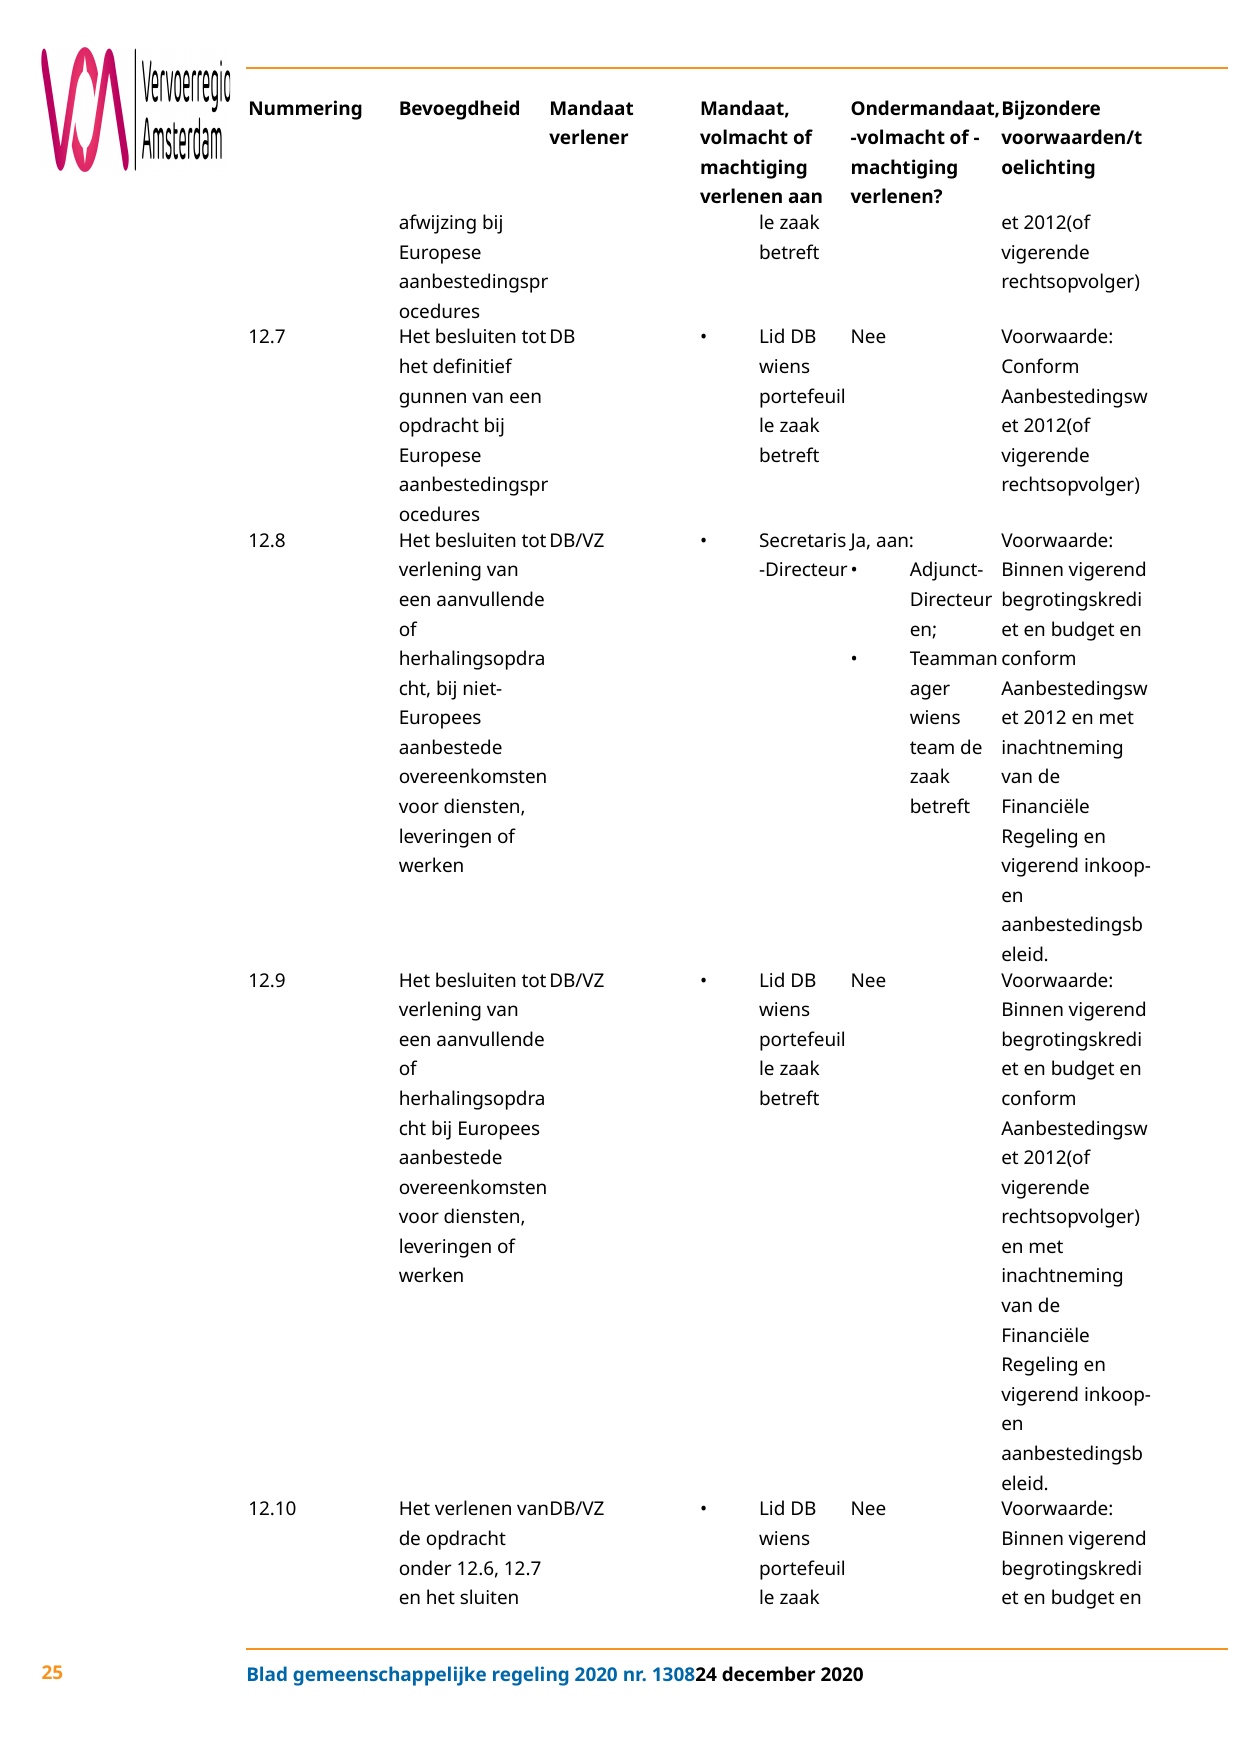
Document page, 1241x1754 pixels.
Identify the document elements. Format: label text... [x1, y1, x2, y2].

table_cell 12.10 [248, 1496, 398, 1610]
table_cell Voorwaarde: Binnen vigerend begrotingskrediet en budget en [1001, 1496, 1152, 1610]
table_cell DB/VZ [549, 527, 700, 967]
table_cell Lid DB wiens portefeuille zaak betreft [700, 324, 850, 527]
table_header Mandaat, volmacht of machtiging verlenen aan [700, 95, 850, 209]
table_cell 12.8 [248, 527, 398, 967]
table_cell Het verlenen van de opdracht onder 12.6, 12.7 en het sluiten [399, 1496, 549, 1610]
table_cell DB/VZ [549, 1496, 700, 1610]
table_cell Nee [850, 324, 1001, 527]
table_cell Nee [850, 1496, 1001, 1610]
table_header Ondermandaat, -volmacht of -machtiging verlenen? [850, 95, 1001, 209]
table_cell Voorwaarde: Binnen vigerend begrotingskrediet en budget en conform Aanbestedingswet 2012 en met inachtneming van de Financiële Regeling en vigerend inkoop- en aanbestedingsbeleid. [1001, 527, 1152, 967]
table_cell Het besluiten tot verlening van een aanvullende of herhalingsopdracht, bij niet-Europees aanbestede overeenkomsten voor diensten, leveringen of werken [399, 527, 549, 967]
table_cell DB [549, 324, 700, 527]
table_header Bijzondere voorwaarden/toelichting [1001, 95, 1152, 209]
table_cell Voorwaarde: Binnen vigerend begrotingskrediet en budget en conform Aanbestedingswet 2012(of vigerende rechtsopvolger) en met inachtneming van de Financiële Regeling en vigerend inkoop- en aanbestedingsbeleid. [1001, 967, 1152, 1496]
table_cell DB/VZ [549, 967, 700, 1496]
table_cell Het besluiten tot het definitief gunnen van een opdracht bij Europese aanbestedingsprocedures [399, 324, 549, 527]
table_cell Ja, aan: Adjunct-Directeuren; Teammanager wiens team de zaak betreft [850, 527, 1001, 967]
table_cell afwijzing bij Europese aanbestedingsprocedures [399, 209, 549, 324]
table_cell et 2012(of vigerende rechtsopvolger) [1001, 209, 1152, 324]
table_cell Nee [850, 967, 1001, 1496]
table_cell Lid DB wiens portefeuille zaak betreft [700, 967, 850, 1496]
table_cell 12.7 [248, 324, 398, 527]
table_cell Secretaris-Directeur [700, 527, 850, 967]
table_header Nummering [248, 95, 398, 209]
table_cell [549, 209, 700, 324]
table_cell [248, 209, 398, 324]
picture [41, 47, 231, 172]
table_cell Het besluiten tot verlening van een aanvullende of herhalingsopdracht bij Europees aanbestede overeenkomsten voor diensten, leveringen of werken [399, 967, 549, 1496]
table_cell le zaak betreft [700, 209, 850, 324]
table_cell Voorwaarde: Conform Aanbestedingswet 2012(of vigerende rechtsopvolger) [1001, 324, 1152, 527]
table_header Bevoegdheid [399, 95, 549, 209]
table_cell Lid DB wiens portefeuille zaak [700, 1496, 850, 1610]
table_cell [850, 209, 1001, 324]
table_header Mandaat verlener [549, 95, 700, 209]
table_cell 12.9 [248, 967, 398, 1496]
